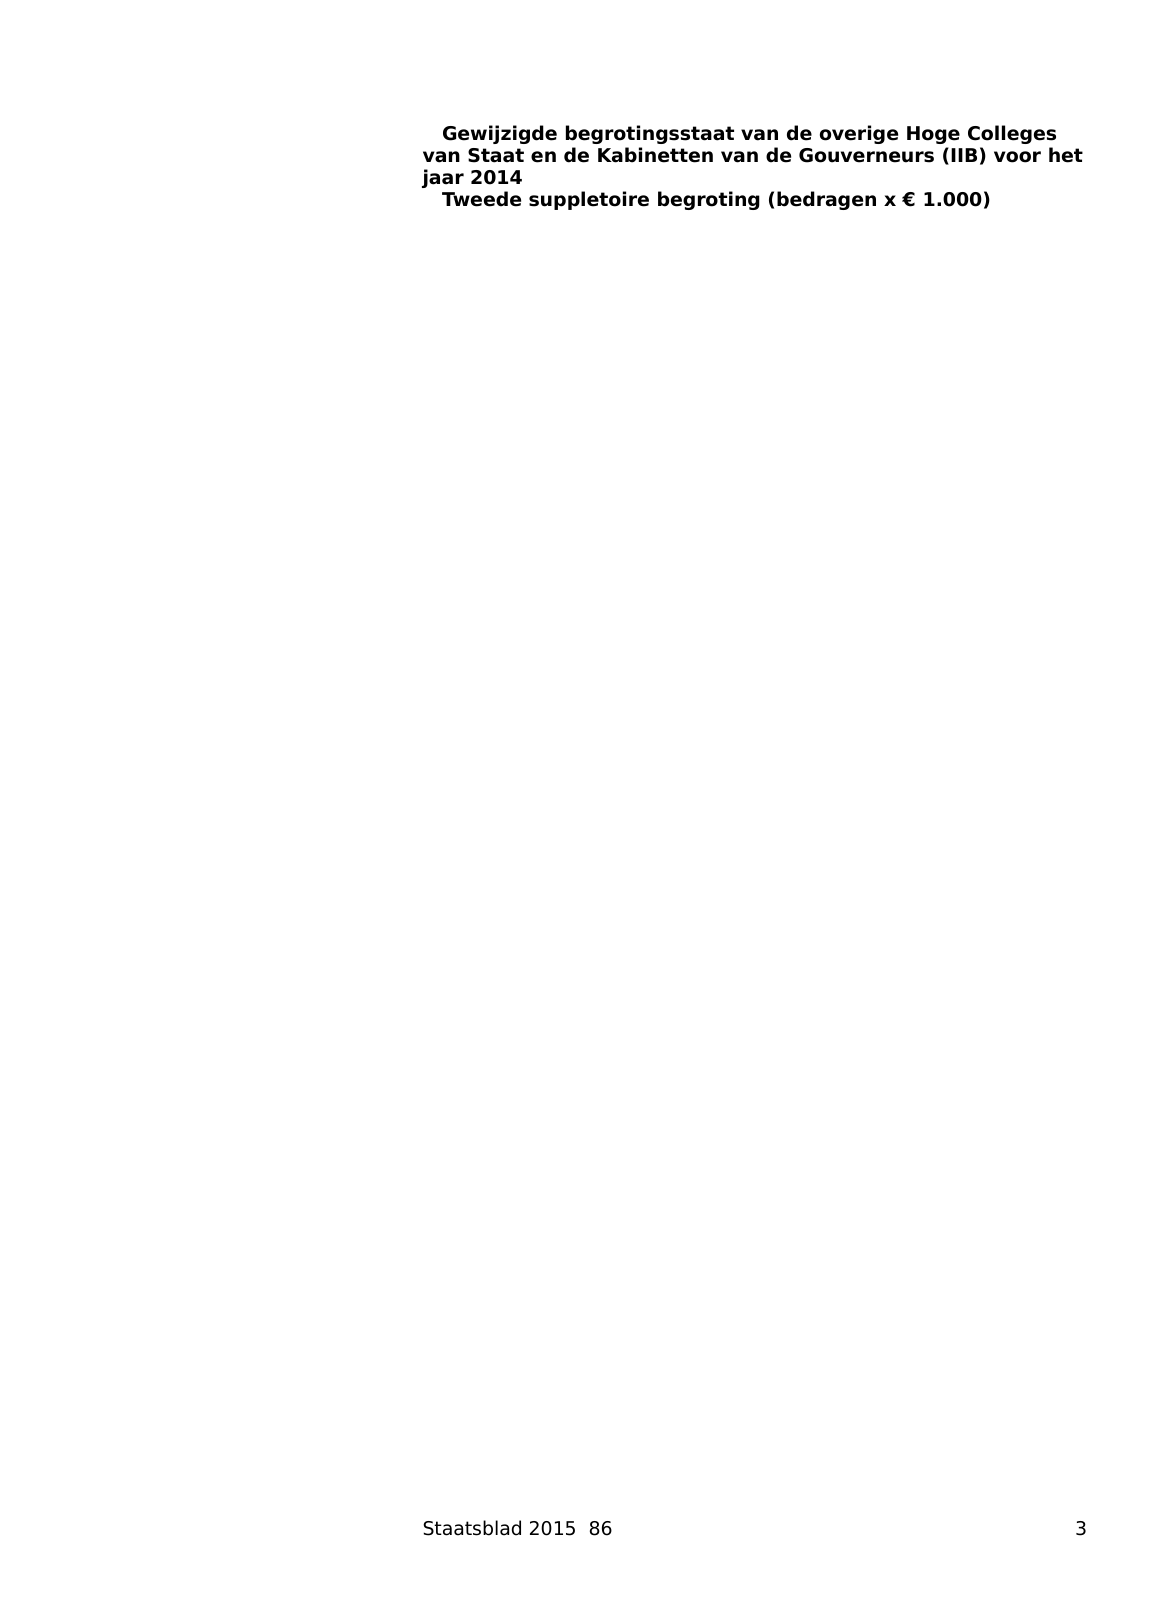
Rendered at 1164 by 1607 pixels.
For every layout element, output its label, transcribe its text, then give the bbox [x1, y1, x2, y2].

text Tweede suppletoire begroting (bedragen x € 1.000) [422, 188, 1087, 211]
text Gewijzigde begrotingsstaat van de overige Hoge Colleges van Staat en de Kabinetten van de Gouverneurs (IIB) voor het jaar 2014 [422, 123, 1087, 188]
